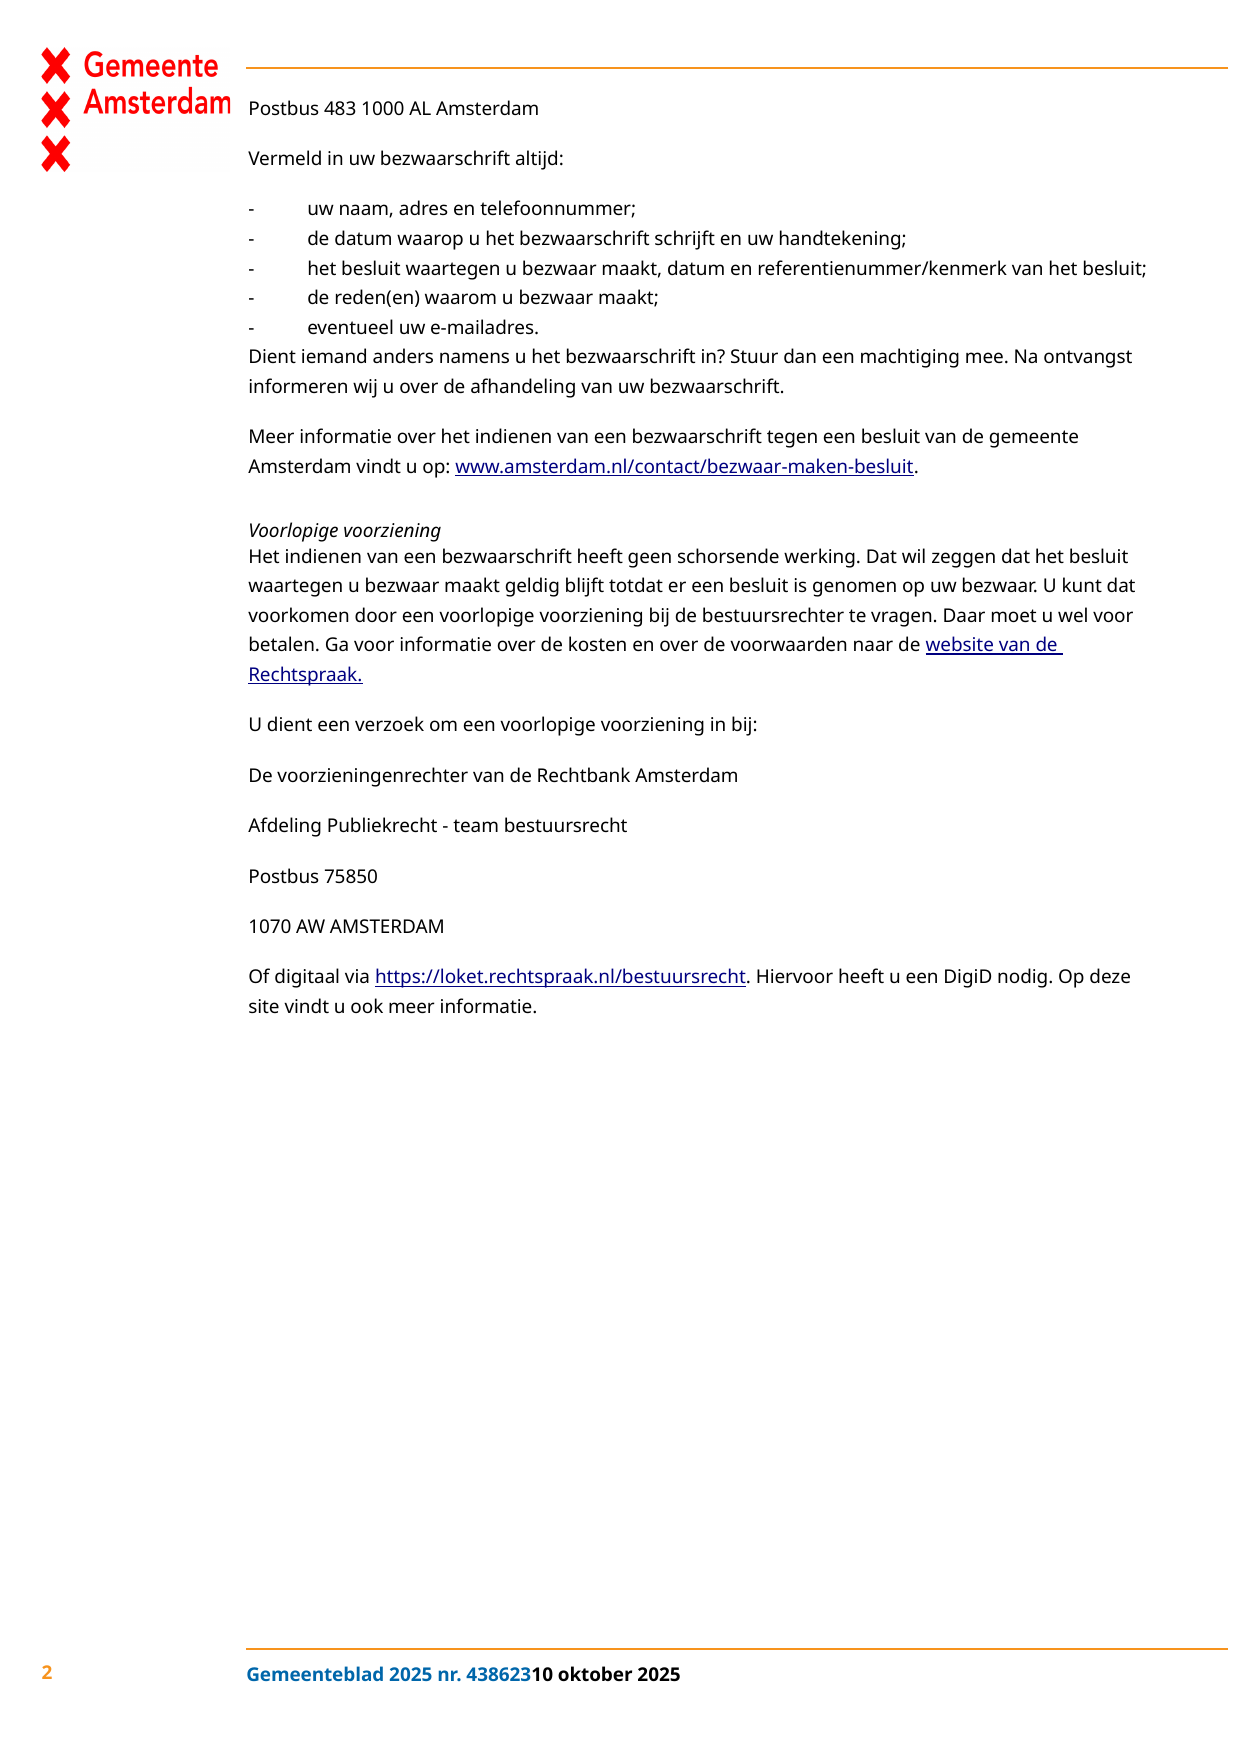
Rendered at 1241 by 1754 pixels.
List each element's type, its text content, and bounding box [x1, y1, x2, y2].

text Het indienen van een bezwaarschrift heeft geen schorsende werking. Dat wil zeggen dat het besluit waartegen u bezwaar maakt geldig blijft totdat er een besluit is genomen op uw bezwaar. U kunt dat voorkomen door een voorlopige voorziening bij de bestuursrechter te vragen. Daar moet u wel voor betalen. Ga voor informatie over de kosten en over de voorwaarden naar de website van de Rechtspraak. [248, 543, 1152, 687]
text Voorlopige voorziening [248, 517, 1152, 543]
text Dient iemand anders namens u het bezwaarschrift in? Stuur dan een machtiging mee. Na ontvangst informeren wij u over de afhandeling van uw bezwaarschrift. [248, 343, 1152, 399]
text Postbus 75850 [248, 863, 1152, 888]
picture [41, 47, 231, 172]
text U dient een verzoek om een voorlopige voorziening in bij: [248, 712, 1152, 737]
text De voorzieningenrechter van de Rechtbank Amsterdam [248, 762, 1152, 788]
list eventueel uw e-mailadres. [248, 314, 1152, 340]
list de datum waarop u het bezwaarschrift schrijft en uw handtekening; [248, 225, 1152, 251]
text Of digitaal via https://loket.rechtspraak.nl/bestuursrecht. Hiervoor heeft u een DigiD nodig. Op deze site vindt u ook meer informatie. [248, 964, 1152, 1019]
text Vermeld in uw bezwaarschrift altijd: [248, 145, 1152, 171]
text Postbus 483 1000 AL Amsterdam [248, 95, 1152, 121]
list het besluit waartegen u bezwaar maakt, datum en referentienummer/kenmerk van het besluit; [248, 255, 1152, 281]
text Meer informatie over het indienen van een bezwaarschrift tegen een besluit van de gemeente Amsterdam vindt u op: www.amsterdam.nl/contact/bezwaar-maken-besluit. [248, 423, 1152, 479]
list uw naam, adres en telefoonnummer; [248, 196, 1152, 221]
list de reden(en) waarom u bezwaar maakt; [248, 284, 1152, 310]
text Afdeling Publiekrecht - team bestuursrecht [248, 812, 1152, 838]
text 1070 AW AMSTERDAM [248, 913, 1152, 939]
